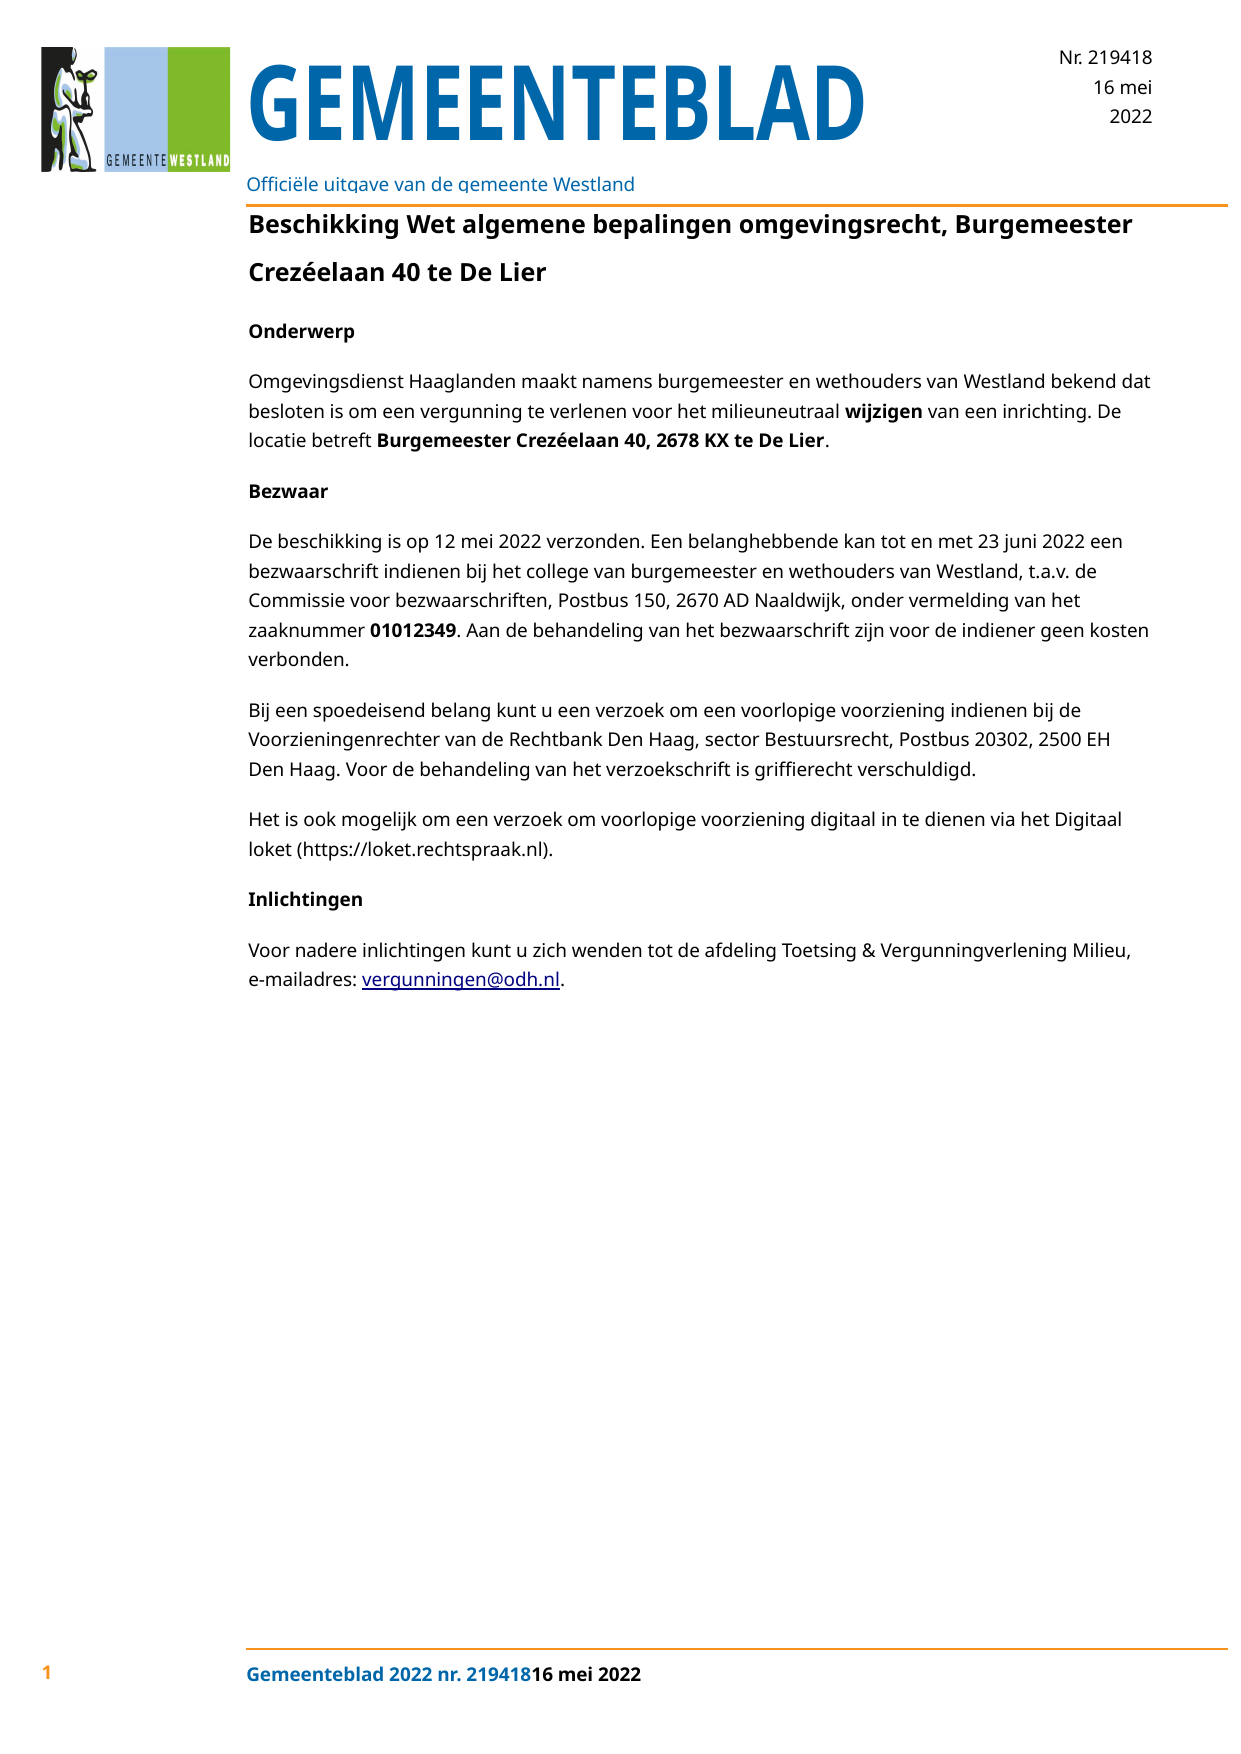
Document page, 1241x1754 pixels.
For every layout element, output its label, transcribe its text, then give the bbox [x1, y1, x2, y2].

text Onderwerp [248, 318, 1152, 344]
text Beschikking Wet algemene bepalingen omgevingsrecht, Burgemeester Crezéelaan 40 te De Lier [248, 207, 1152, 288]
picture [41, 47, 231, 172]
text Bij een spoedeisend belang kunt u een verzoek om een voorlopige voorziening indienen bij de Voorzieningenrechter van de Rechtbank Den Haag, sector Bestuursrecht, Postbus 20302, 2500 EH Den Haag. Voor de behandeling van het verzoekschrift is griffierecht verschuldigd. [248, 697, 1152, 782]
text Voor nadere inlichtingen kunt u zich wenden tot de afdeling Toetsing & Vergunningverlening Milieu, e-mailadres: vergunningen@odh.nl. [248, 937, 1152, 992]
text Het is ook mogelijk om een verzoek om voorlopige voorziening digitaal in te dienen via het Digitaal loket (https://loket.rechtspraak.nl). [248, 807, 1152, 862]
text De beschikking is op 12 mei 2022 verzonden. Een belanghebbende kan tot en met 23 juni 2022 een bezwaarschrift indienen bij het college van burgemeester en wethouders van Westland, t.a.v. de Commissie voor bezwaarschriften, Postbus 150, 2670 AD Naaldwijk, onder vermelding van het zaaknummer 01012349. Aan de behandeling van het bezwaarschrift zijn voor de indiener geen kosten verbonden. [248, 528, 1152, 672]
text Inlichtingen [248, 887, 1152, 912]
text Bezwaar [248, 478, 1152, 504]
text Omgevingsdienst Haaglanden maakt namens burgemeester en wethouders van Westland bekend dat besloten is om een vergunning te verlenen voor het milieuneutraal wijzigen van een inrichting. De locatie betreft Burgemeester Crezéelaan 40, 2678 KX te De Lier. [248, 368, 1152, 453]
